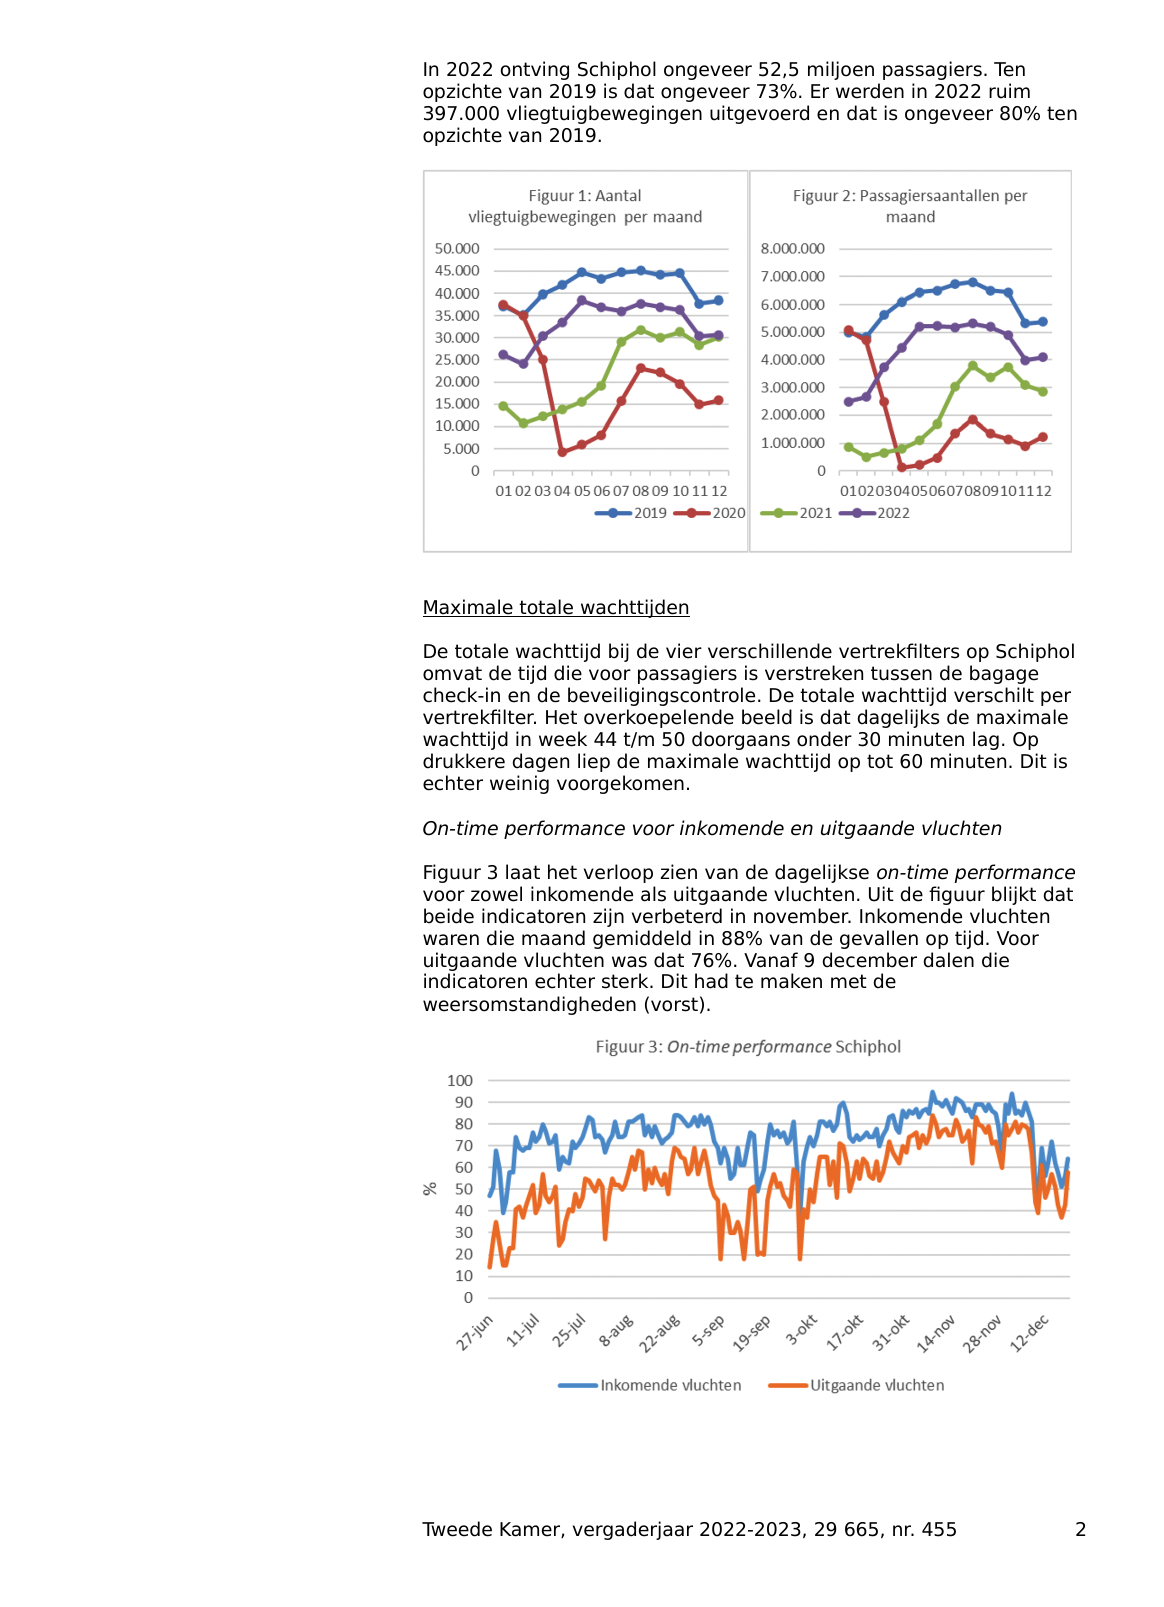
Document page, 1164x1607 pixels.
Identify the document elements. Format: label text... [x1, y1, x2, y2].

picture [422, 1037, 1072, 1398]
text Figuur 3 laat het verloop zien van de dagelijkse on-time performance voor zowel inkomende als uitgaande vluchten. Uit de figuur blijkt dat beide indicatoren zijn verbeterd in november. Inkomende vluchten waren die maand gemiddeld in 88% van de gevallen op tijd. Voor uitgaande vluchten was dat 76%. Vanaf 9 december dalen die indicatoren echter sterk. Dit had te maken met de weersomstandigheden (vorst). [422, 862, 1087, 1015]
text In 2022 ontving Schiphol ongeveer 52,5 miljoen passagiers. Ten opzichte van 2019 is dat ongeveer 73%. Er werden in 2022 ruim 397.000 vliegtuigbewegingen uitgevoerd en dat is ongeveer 80% ten opzichte van 2019. [422, 59, 1087, 147]
picture [422, 169, 1072, 553]
subtitle Maximale totale wachttijden [422, 597, 1087, 619]
subtitle On-time performance voor inkomende en uitgaande vluchten [422, 817, 1087, 839]
text De totale wachttijd bij de vier verschillende vertrekfilters op Schiphol omvat de tijd die voor passagiers is verstreken tussen de bagage check-in en de beveiligingscontrole. De totale wachttijd verschilt per vertrekfilter. Het overkoepelende beeld is dat dagelijks de maximale wachttijd in week 44 t/m 50 doorgaans onder 30 minuten lag. Op drukkere dagen liep de maximale wachttijd op tot 60 minuten. Dit is echter weinig voorgekomen. [422, 641, 1087, 795]
